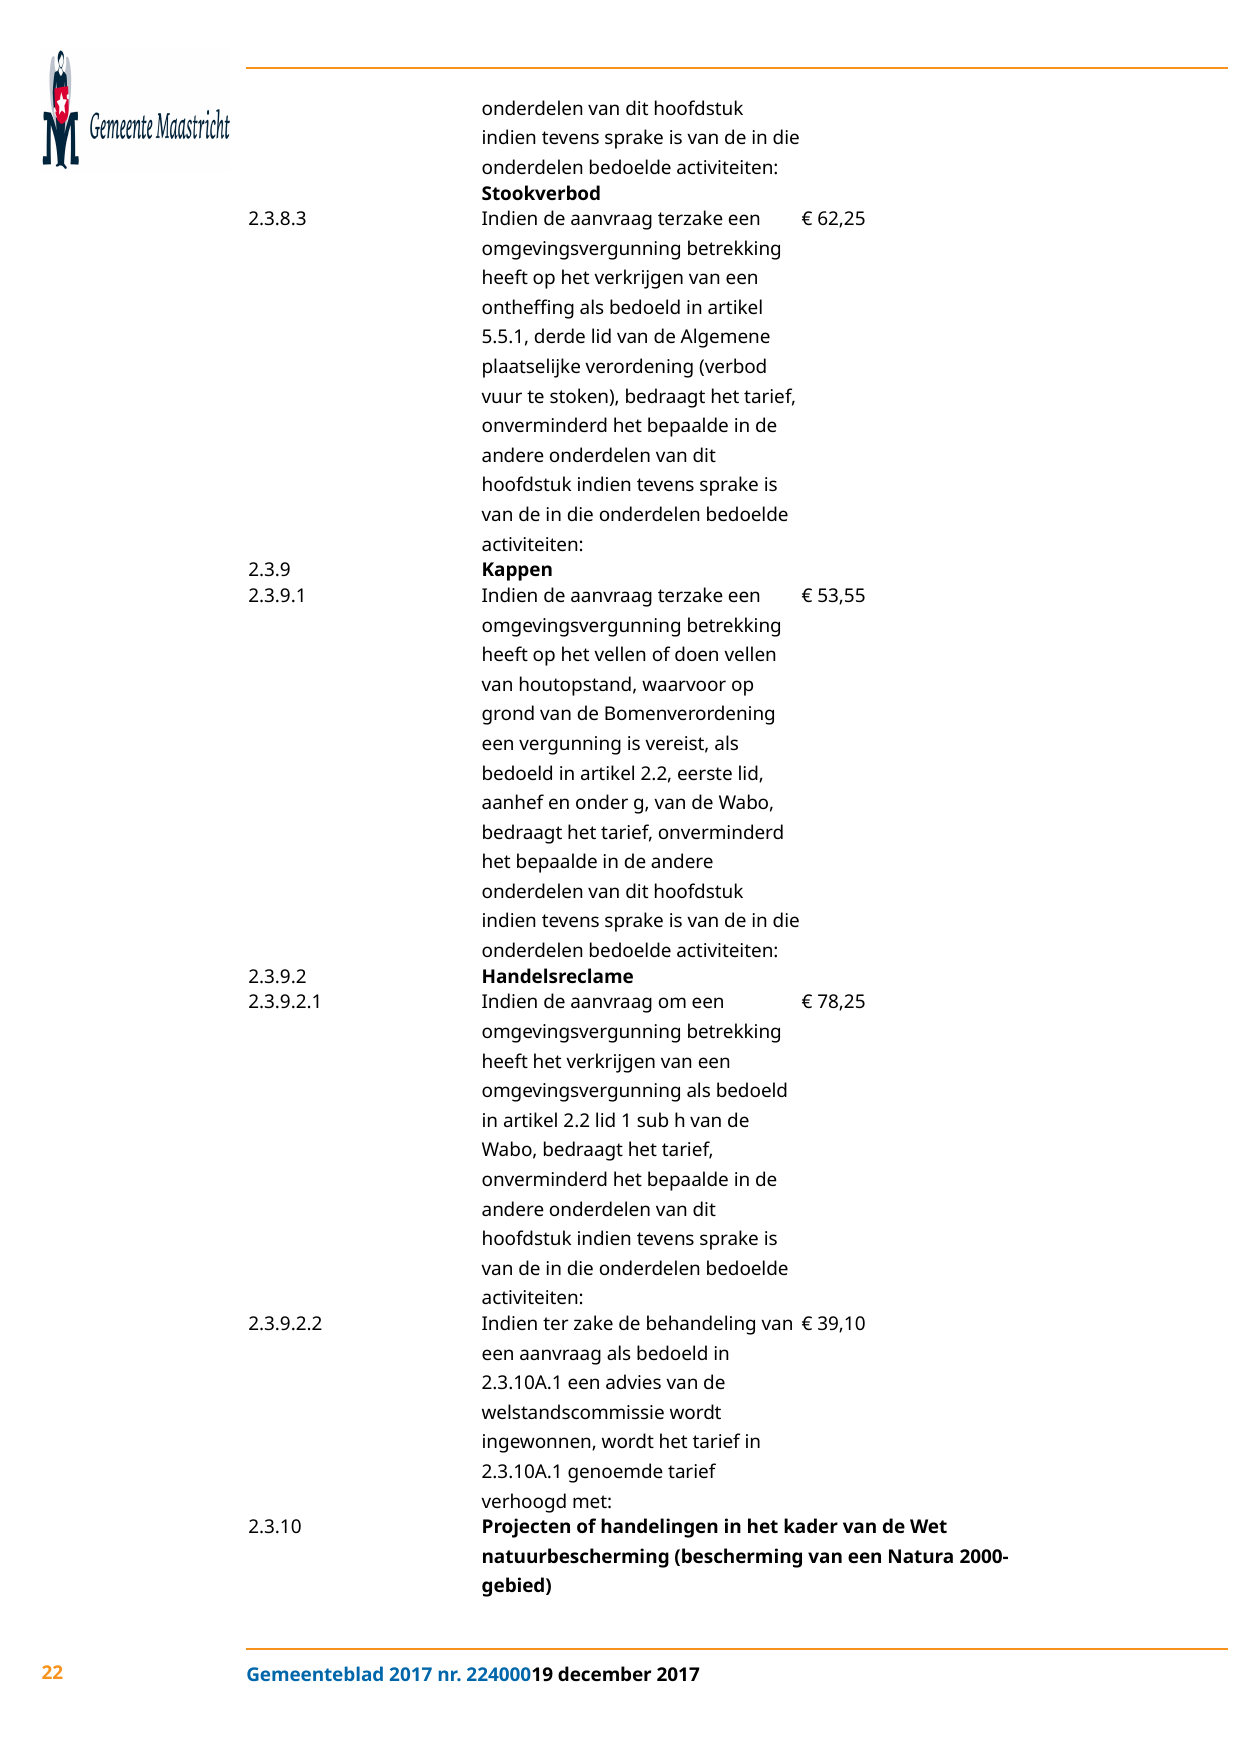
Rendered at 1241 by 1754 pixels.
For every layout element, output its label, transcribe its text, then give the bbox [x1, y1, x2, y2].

table_cell [1035, 205, 1152, 557]
table_cell onderdelen van dit hoofdstuk indien tevens sprake is van de in die onderdelen bedoelde activiteiten: [481, 95, 801, 180]
table_cell [1035, 582, 1152, 963]
table_cell [1035, 989, 1152, 1310]
table_cell 2.3.9.2.2 [248, 1310, 481, 1513]
table_cell [801, 557, 1035, 582]
table_cell [1035, 557, 1152, 582]
table_cell [1035, 1310, 1152, 1513]
table_cell [801, 963, 1035, 989]
table_cell € 78,25 [801, 989, 1035, 1310]
table_cell [1035, 963, 1152, 989]
table_cell € 53,55 [801, 582, 1035, 963]
table_cell 2.3.9.2 [248, 963, 481, 989]
table_cell Kappen [481, 557, 801, 582]
table_cell [248, 95, 481, 180]
table_cell Stookverbod [481, 180, 801, 205]
table_cell 2.3.9 [248, 557, 481, 582]
table_cell 2.3.9.1 [248, 582, 481, 963]
table_cell [248, 180, 481, 205]
table_cell 2.3.8.3 [248, 205, 481, 557]
table_cell Indien de aanvraag terzake een omgevingsvergunning betrekking heeft op het verkrijgen van een ontheffing als bedoeld in artikel 5.5.1, derde lid van de Algemene plaatselijke verordening (verbod vuur te stoken), bedraagt het tarief, onverminderd het bepaalde in de andere onderdelen van dit hoofdstuk indien tevens sprake is van de in die onderdelen bedoelde activiteiten: [481, 205, 801, 557]
table_cell 2.3.9.2.1 [248, 989, 481, 1310]
table_cell € 62,25 [801, 205, 1035, 557]
table_cell [801, 95, 1035, 180]
table_cell [1035, 95, 1152, 180]
table_cell [801, 180, 1035, 205]
table_cell Handelsreclame [481, 963, 801, 989]
table_cell [1035, 180, 1152, 205]
table_cell Projecten of handelingen in het kader van de Wet natuurbescherming (bescherming van een Natura 2000-gebied) [481, 1514, 1035, 1598]
table_cell [1035, 1514, 1152, 1598]
table_cell Indien ter zake de behandeling van een aanvraag als bedoeld in 2.3.10A.1 een advies van de welstandscommissie wordt ingewonnen, wordt het tarief in 2.3.10A.1 genoemde tarief verhoogd met: [481, 1310, 801, 1513]
picture [41, 47, 231, 172]
table_cell € 39,10 [801, 1310, 1035, 1513]
table_cell Indien de aanvraag om een omgevingsvergunning betrekking heeft het verkrijgen van een omgevingsvergunning als bedoeld in artikel 2.2 lid 1 sub h van de Wabo, bedraagt het tarief, onverminderd het bepaalde in de andere onderdelen van dit hoofdstuk indien tevens sprake is van de in die onderdelen bedoelde activiteiten: [481, 989, 801, 1310]
table_cell Indien de aanvraag terzake een omgevingsvergunning betrekking heeft op het vellen of doen vellen van houtopstand, waarvoor op grond van de Bomenverordening een vergunning is vereist, als bedoeld in artikel 2.2, eerste lid, aanhef en onder g, van de Wabo, bedraagt het tarief, onverminderd het bepaalde in de andere onderdelen van dit hoofdstuk indien tevens sprake is van de in die onderdelen bedoelde activiteiten: [481, 582, 801, 963]
table_cell 2.3.10 [248, 1514, 481, 1598]
